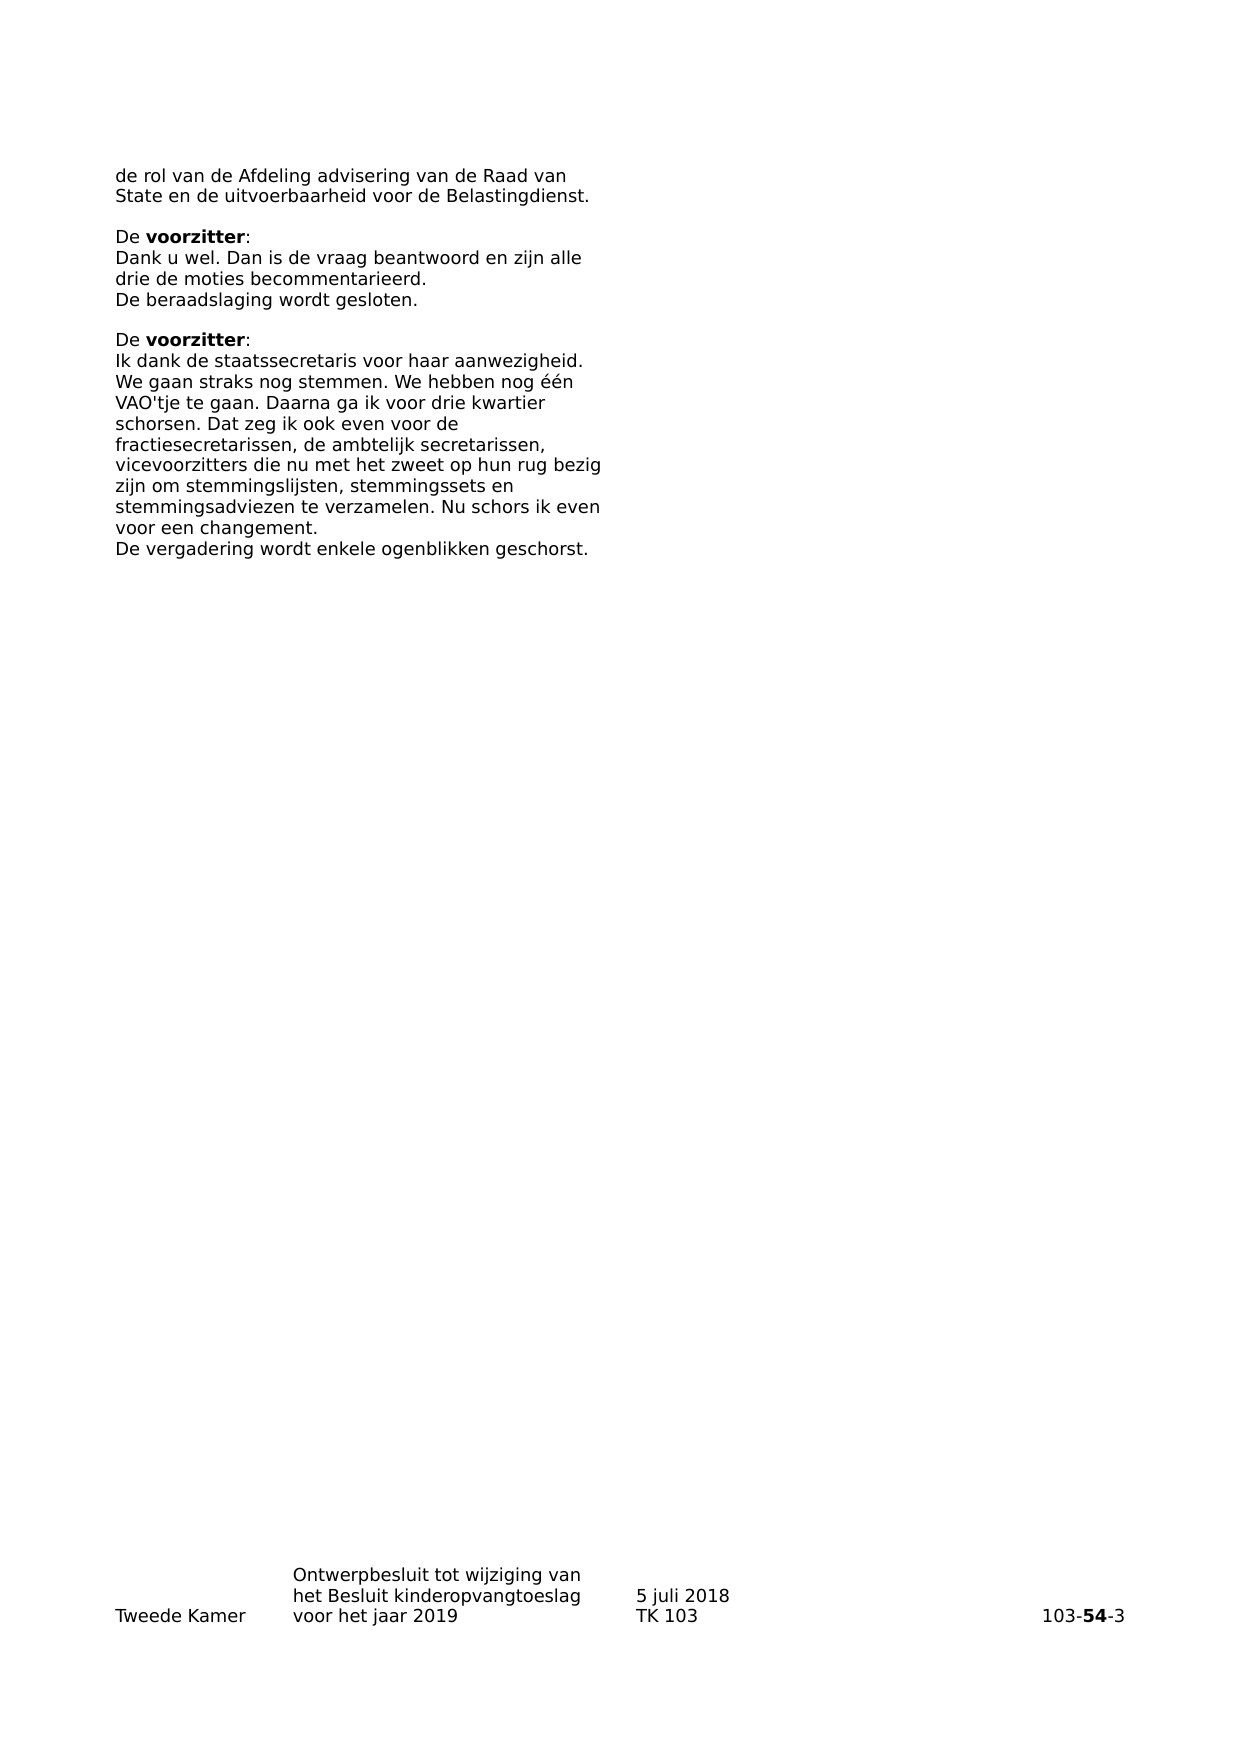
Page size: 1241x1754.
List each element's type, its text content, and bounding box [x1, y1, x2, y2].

text De voorzitter: [115, 227, 605, 248]
text De beraadslaging wordt gesloten. [115, 289, 605, 310]
text De voorzitter: [115, 330, 605, 351]
text de rol van de Afdeling advisering van de Raad van State en de uitvoerbaarheid voor de Belastingdienst. [115, 165, 605, 207]
text Ik dank de staatssecretaris voor haar aanwezigheid. We gaan straks nog stemmen. We hebben nog één VAO'tje te gaan. Daarna ga ik voor drie kwartier schorsen. Dat zeg ik ook even voor de fractiesecretarissen, de ambtelijk secretarissen, vicevoorzitters die nu met het zweet op hun rug bezig zijn om stemmingslijsten, stemmingssets en stemmingsadviezen te verzamelen. Nu schors ik even voor een changement. [115, 351, 605, 538]
text Dank u wel. Dan is de vraag beantwoord en zijn alle drie de moties becommentarieerd. [115, 248, 605, 289]
text De vergadering wordt enkele ogenblikken geschorst. [115, 538, 605, 559]
